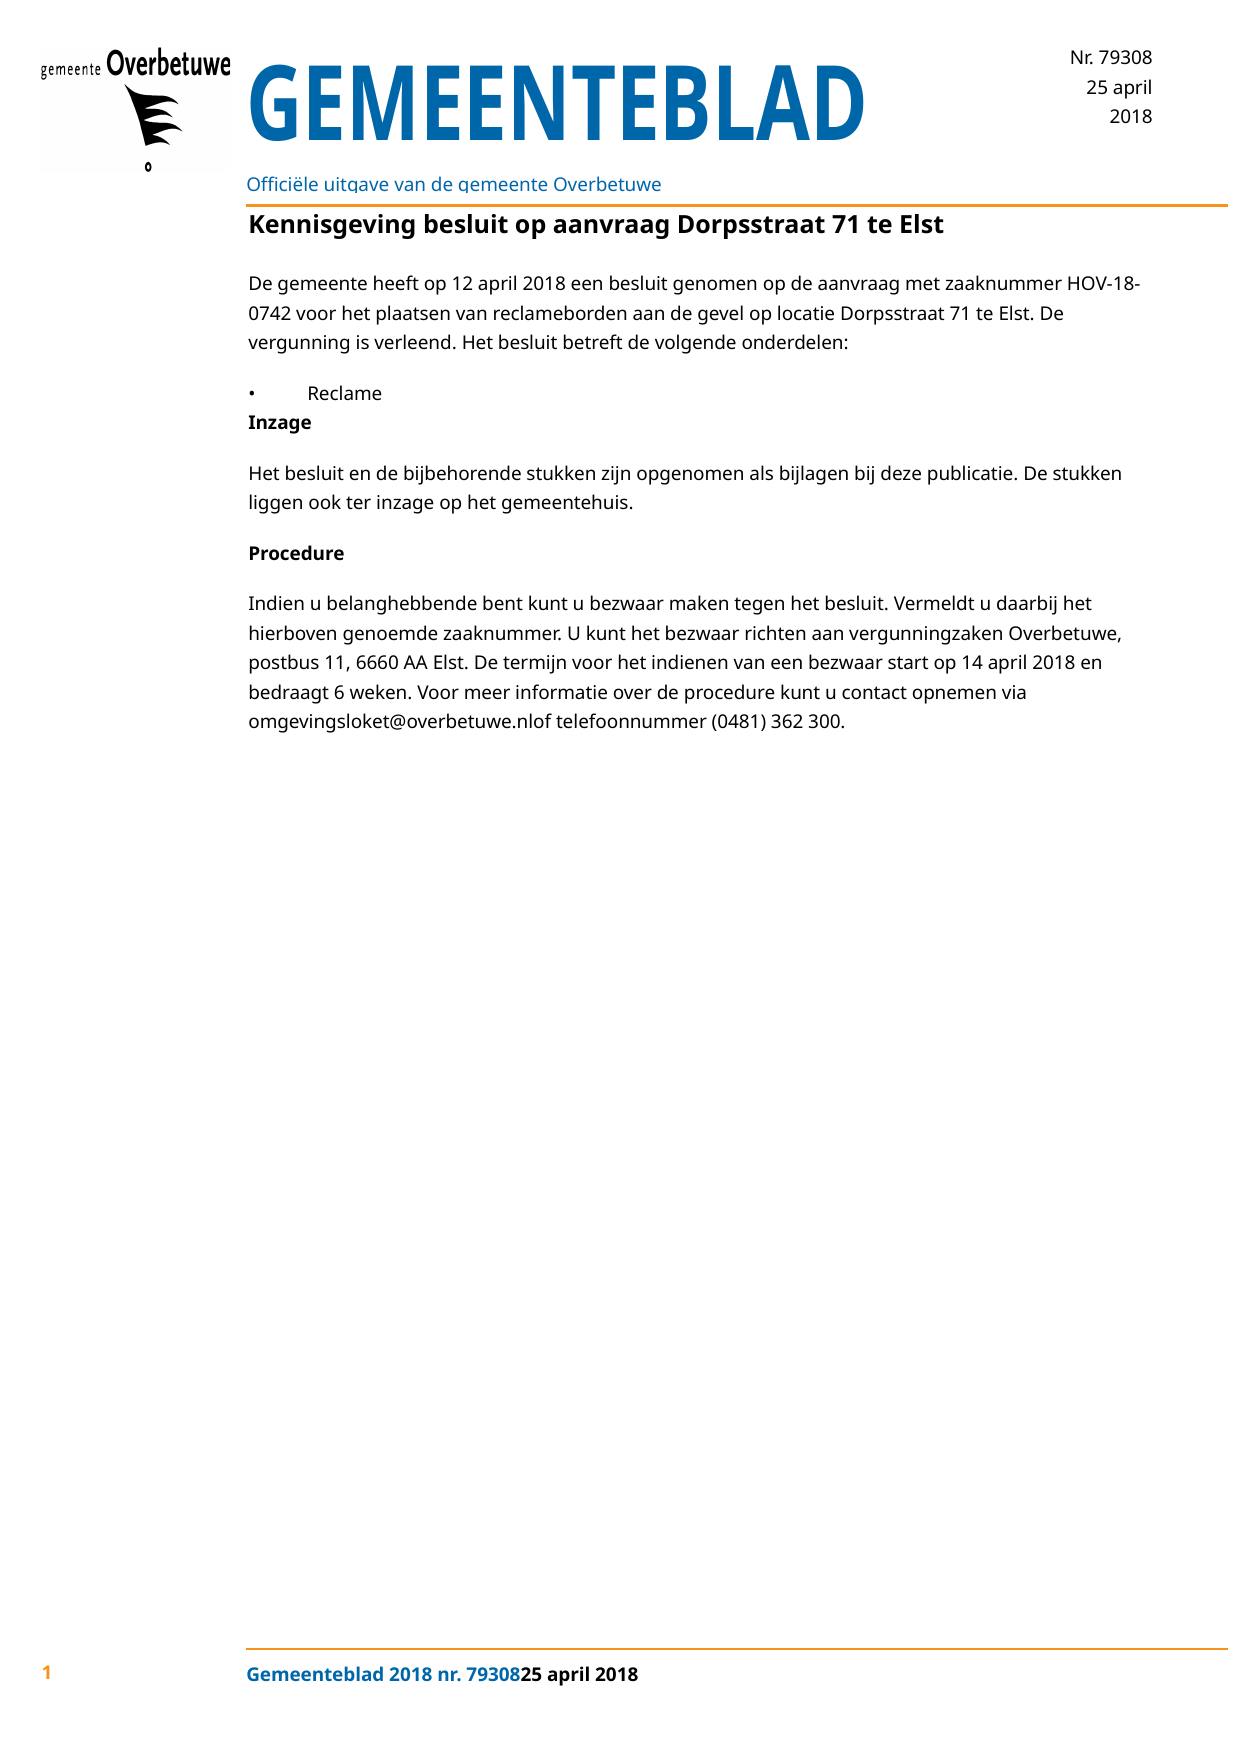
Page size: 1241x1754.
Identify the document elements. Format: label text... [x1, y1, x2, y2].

text Kennisgeving besluit op aanvraag Dorpsstraat 71 te Elst [248, 207, 1152, 241]
text Het besluit en de bijbehorende stukken zijn opgenomen als bijlagen bij deze publicatie. De stukken liggen ook ter inzage op het gemeentehuis. [248, 460, 1152, 515]
text De gemeente heeft op 12 april 2018 een besluit genomen op de aanvraag met zaaknummer HOV-18-0742 voor het plaatsen van reclameborden aan de gevel op locatie Dorpsstraat 71 te Elst. De vergunning is verleend. Het besluit betreft de volgende onderdelen: [248, 270, 1152, 355]
text Inzage [248, 409, 1152, 435]
text Procedure [248, 540, 1152, 566]
list Reclame [248, 380, 1152, 406]
picture [41, 47, 231, 172]
text Indien u belanghebbende bent kunt u bezwaar maken tegen het besluit. Vermeldt u daarbij het hierboven genoemde zaaknummer. U kunt het bezwaar richten aan vergunningzaken Overbetuwe, postbus 11, 6660 AA Elst. De termijn voor het indienen van een bezwaar start op 14 april 2018 en bedraagt 6 weken. Voor meer informatie over de procedure kunt u contact opnemen via omgevingsloket@overbetuwe.nlof telefoonnummer (0481) 362 300. [248, 590, 1152, 734]
